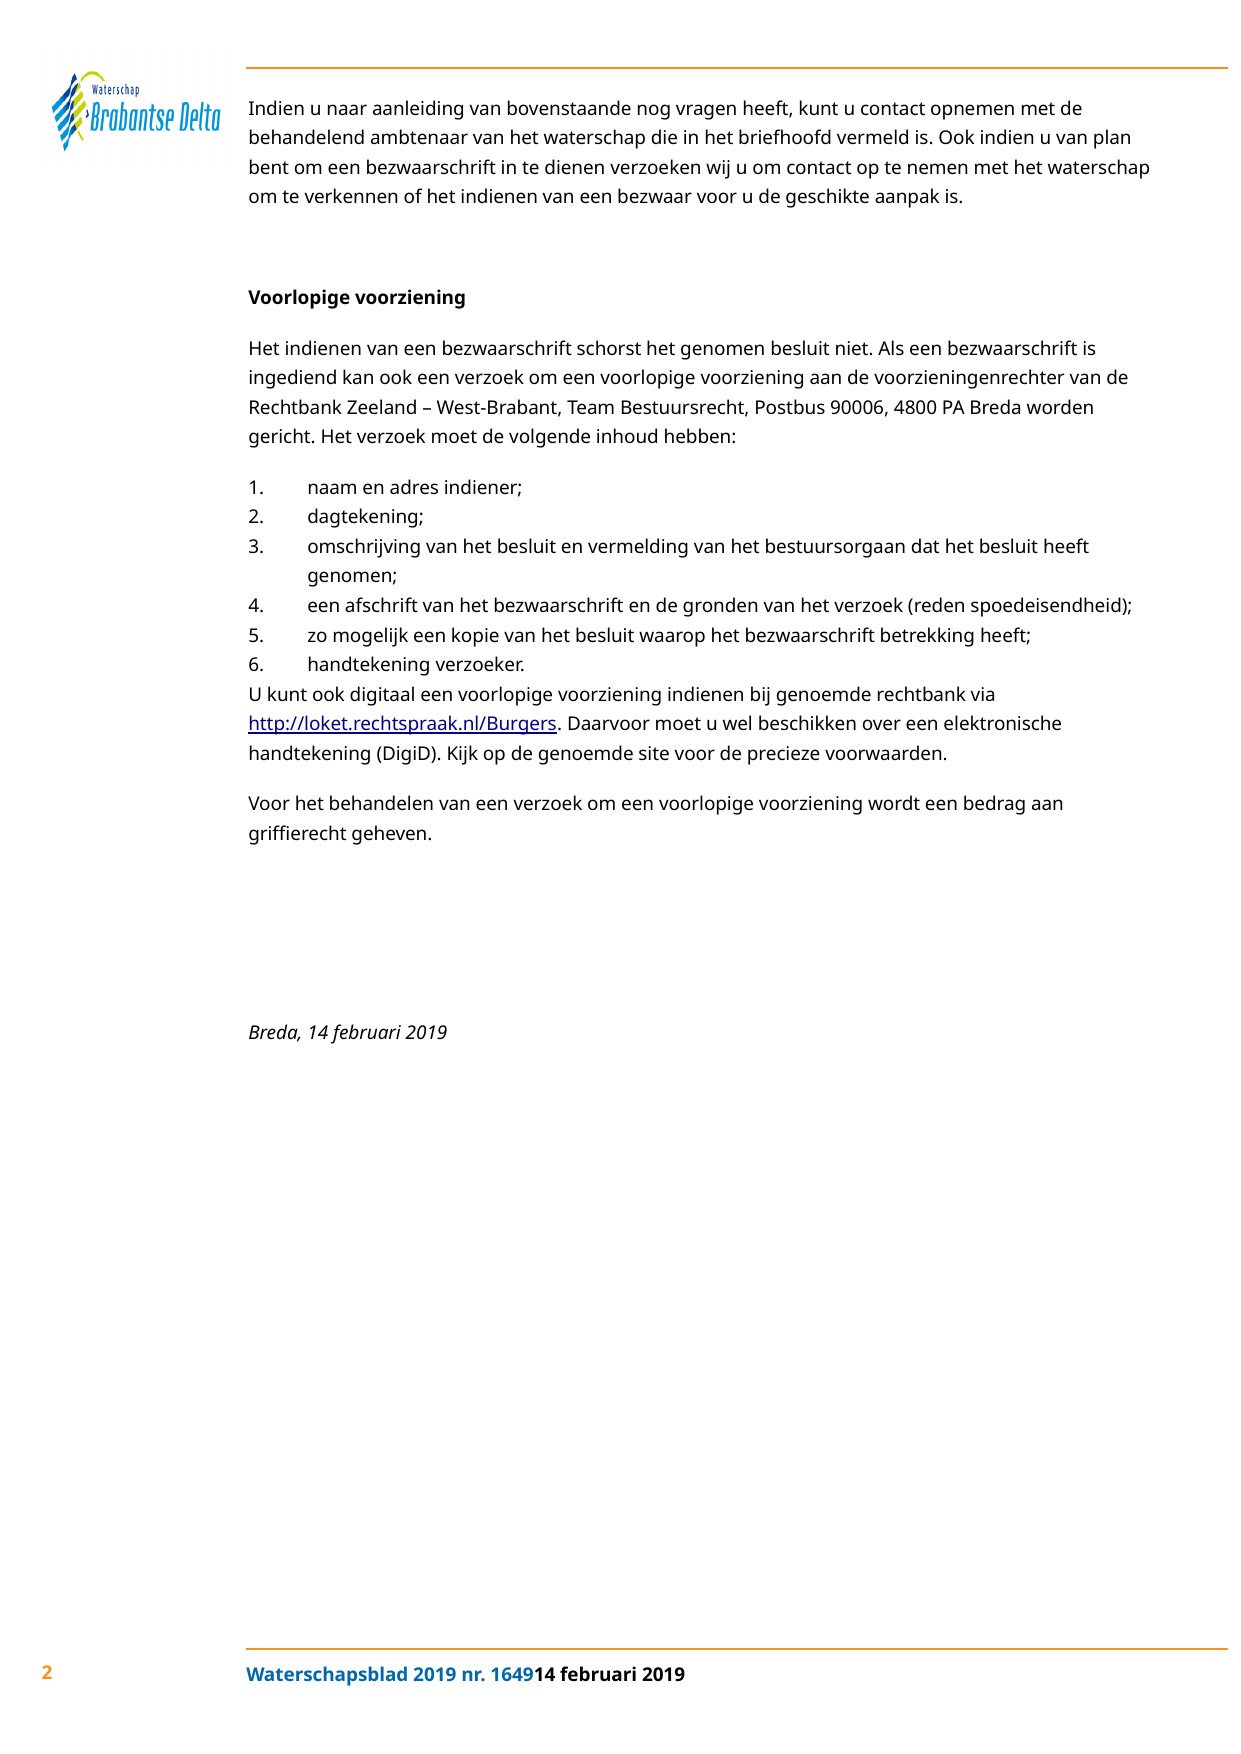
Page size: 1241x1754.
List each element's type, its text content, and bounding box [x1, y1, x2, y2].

text Breda, 14 februari 2019 [248, 1019, 1152, 1045]
list dagtekening; [248, 503, 1152, 529]
text Voor het behandelen van een verzoek om een voorlopige voorziening wordt een bedrag aan griffierecht geheven. [248, 791, 1152, 846]
text Voorlopige voorziening [248, 284, 1152, 310]
text Indien u naar aanleiding van bovenstaande nog vragen heeft, kunt u contact opnemen met de behandelend ambtenaar van het waterschap die in het briefhoofd vermeld is. Ook indien u van plan bent om een bezwaarschrift in te dienen verzoeken wij u om contact op te nemen met het waterschap om te verkennen of het indienen van een bezwaar voor u de geschikte aanpak is. [248, 95, 1152, 209]
list handtekening verzoeker. [248, 651, 1152, 677]
list omschrijving van het besluit en vermelding van het bestuursorgaan dat het besluit heeft genomen; [248, 533, 1152, 588]
list zo mogelijk een kopie van het besluit waarop het bezwaarschrift betrekking heeft; [248, 622, 1152, 648]
text U kunt ook digitaal een voorlopige voorziening indienen bij genoemde rechtbank via http://loket.rechtspraak.nl/Burgers. Daarvoor moet u wel beschikken over een elektronische handtekening (DigiD). Kijk op de genoemde site voor de precieze voorwaarden. [248, 681, 1152, 766]
list een afschrift van het bezwaarschrift en de gronden van het verzoek (reden spoedeisendheid); [248, 592, 1152, 618]
text Het indienen van een bezwaarschrift schorst het genomen besluit niet. Als een bezwaarschrift is ingediend kan ook een verzoek om een voorlopige voorziening aan de voorzieningenrechter van de Rechtbank Zeeland – West-Brabant, Team Bestuursrecht, Postbus 90006, 4800 PA Breda worden gericht. Het verzoek moet de volgende inhoud hebben: [248, 335, 1152, 449]
picture [41, 47, 231, 172]
list naam en adres indiener; [248, 474, 1152, 500]
